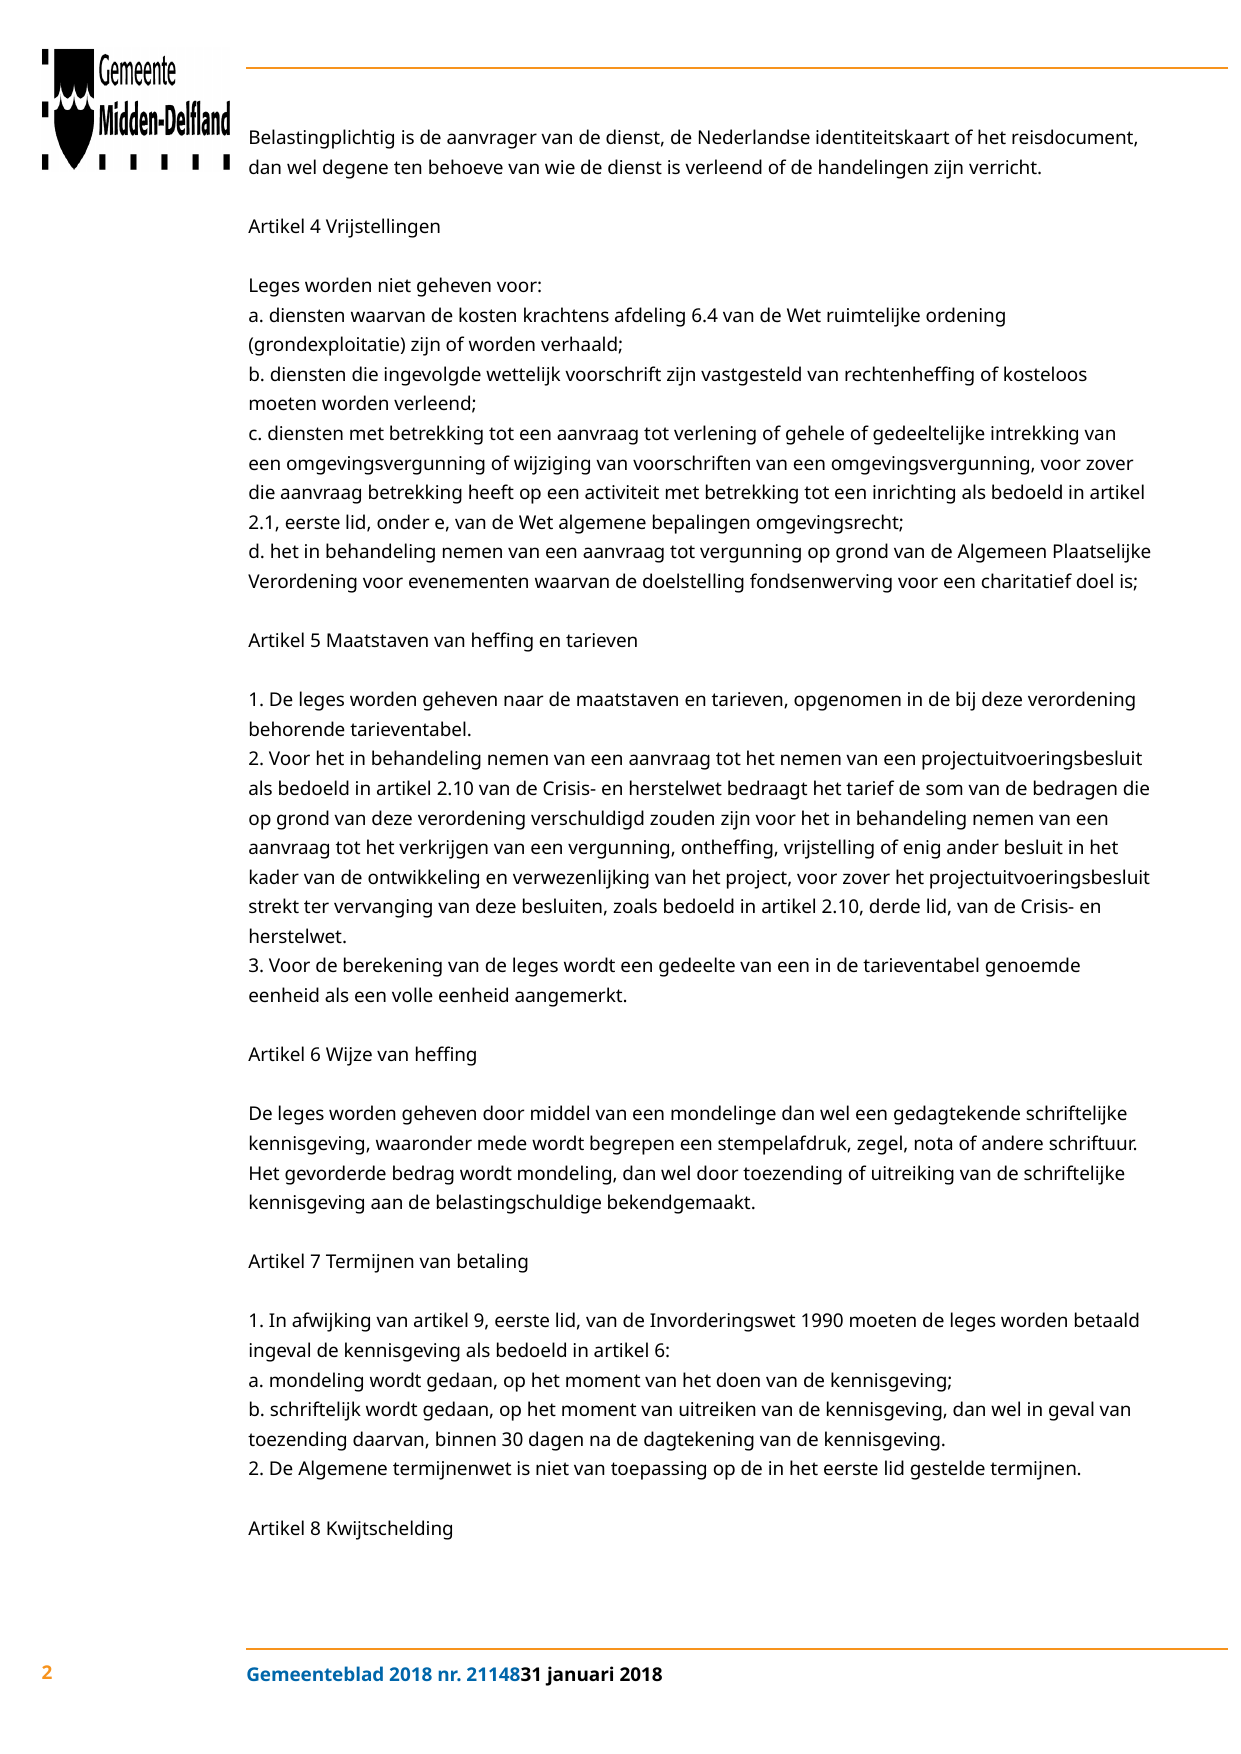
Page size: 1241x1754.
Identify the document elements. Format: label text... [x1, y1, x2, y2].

text Artikel 8 Kwijtschelding [248, 1515, 1152, 1541]
text Artikel 5 Maatstaven van heffing en tarieven [248, 627, 1152, 653]
text 2. Voor het in behandeling nemen van een aanvraag tot het nemen van een projectuitvoeringsbesluit als bedoeld in artikel 2.10 van de Crisis- en herstelwet bedraagt het tarief de som van de bedragen die op grond van deze verordening verschuldigd zouden zijn voor het in behandeling nemen van een aanvraag tot het verkrijgen van een vergunning, ontheffing, vrijstelling of enig ander besluit in het kader van de ontwikkeling en verwezenlijking van het project, voor zover het projectuitvoeringsbesluit strekt ter vervanging van deze besluiten, zoals bedoeld in artikel 2.10, derde lid, van de Crisis- en herstelwet. [248, 746, 1152, 949]
text Artikel 4 Vrijstellingen [248, 213, 1152, 239]
text c. diensten met betrekking tot een aanvraag tot verlening of gehele of gedeeltelijke intrekking van een omgevingsvergunning of wijziging van voorschriften van een omgevingsvergunning, voor zover die aanvraag betrekking heeft op een activiteit met betrekking tot een inrichting als bedoeld in artikel 2.1, eerste lid, onder e, van de Wet algemene bepalingen omgevingsrecht; [248, 420, 1152, 535]
text b. schriftelijk wordt gedaan, op het moment van uitreiken van de kennisgeving, dan wel in geval van toezending daarvan, binnen 30 dagen na de dagtekening van de kennisgeving. [248, 1396, 1152, 1452]
text De leges worden geheven door middel van een mondelinge dan wel een gedagtekende schriftelijke kennisgeving, waaronder mede wordt begrepen een stempelafdruk, zegel, nota of andere schriftuur. Het gevorderde bedrag wordt mondeling, dan wel door toezending of uitreiking van de schriftelijke kennisgeving aan de belastingschuldige bekendgemaakt. [248, 1101, 1152, 1215]
text b. diensten die ingevolgde wettelijk voorschrift zijn vastgesteld van rechtenheffing of kosteloos moeten worden verleend; [248, 361, 1152, 416]
text 3. Voor de berekening van de leges wordt een gedeelte van een in de tarieventabel genoemde eenheid als een volle eenheid aangemerkt. [248, 953, 1152, 1008]
text Belastingplichtig is de aanvrager van de dienst, de Nederlandse identiteitskaart of het reisdocument, dan wel degene ten behoeve van wie de dienst is verleend of de handelingen zijn verricht. [248, 124, 1152, 180]
text a. mondeling wordt gedaan, op het moment van het doen van de kennisgeving; [248, 1367, 1152, 1393]
text 1. De leges worden geheven naar de maatstaven en tarieven, opgenomen in de bij deze verordening behorende tarieventabel. [248, 686, 1152, 742]
text a. diensten waarvan de kosten krachtens afdeling 6.4 van de Wet ruimtelijke ordening (grondexploitatie) zijn of worden verhaald; [248, 302, 1152, 357]
text Artikel 7 Termijnen van betaling [248, 1248, 1152, 1274]
text Leges worden niet geheven voor: [248, 272, 1152, 298]
text Artikel 6 Wijze van heffing [248, 1041, 1152, 1067]
text 2. De Algemene termijnenwet is niet van toepassing op de in het eerste lid gestelde termijnen. [248, 1456, 1152, 1481]
picture [41, 47, 231, 172]
text d. het in behandeling nemen van een aanvraag tot vergunning op grond van de Algemeen Plaatselijke Verordening voor evenementen waarvan de doelstelling fondsenwerving voor een charitatief doel is; [248, 538, 1152, 594]
text 1. In afwijking van artikel 9, eerste lid, van de Invorderingswet 1990 moeten de leges worden betaald ingeval de kennisgeving als bedoeld in artikel 6: [248, 1308, 1152, 1363]
